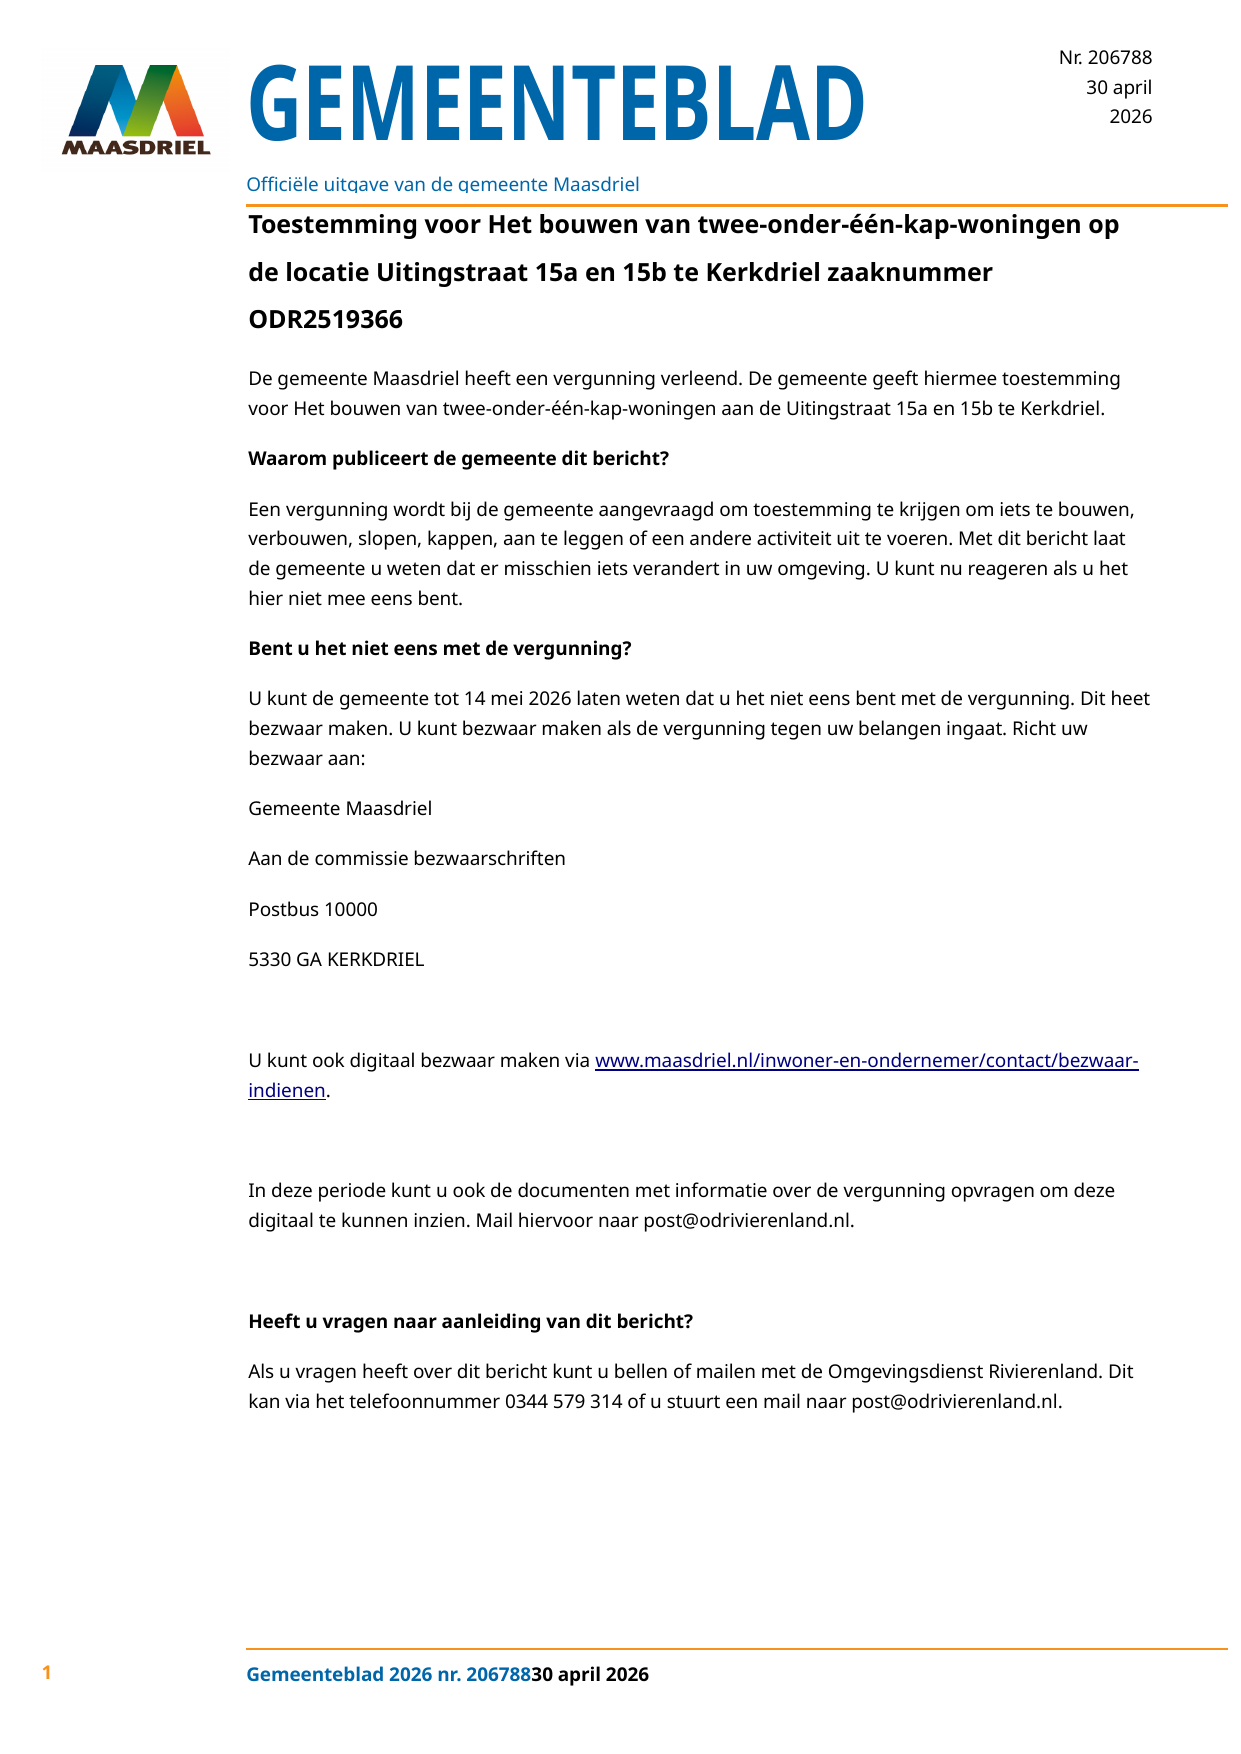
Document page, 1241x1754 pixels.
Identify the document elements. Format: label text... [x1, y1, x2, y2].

text U kunt ook digitaal bezwaar maken via www.maasdriel.nl/inwoner-en-ondernemer/contact/bezwaar-indienen. [248, 1047, 1152, 1102]
text Bent u het niet eens met de vergunning? [248, 635, 1152, 661]
text Aan de commissie bezwaarschriften [248, 846, 1152, 871]
text Heeft u vragen naar aanleiding van dit bericht? [248, 1308, 1152, 1334]
picture [41, 47, 231, 172]
text Als u vragen heeft over dit bericht kunt u bellen of mailen met de Omgevingsdienst Rivierenland. Dit kan via het telefoonnummer 0344 579 314 of u stuurt een mail naar post@odrivierenland.nl. [248, 1358, 1152, 1414]
text U kunt de gemeente tot 14 mei 2026 laten weten dat u het niet eens bent met de vergunning. Dit heet bezwaar maken. U kunt bezwaar maken als de vergunning tegen uw belangen ingaat. Richt uw bezwaar aan: [248, 686, 1152, 770]
text Gemeente Maasdriel [248, 795, 1152, 821]
text 5330 GA KERKDRIEL [248, 946, 1152, 972]
text Waarom publiceert de gemeente dit bericht? [248, 446, 1152, 471]
text In deze periode kunt u ook de documenten met informatie over de vergunning opvragen om deze digitaal te kunnen inzien. Mail hiervoor naar post@odrivierenland.nl. [248, 1178, 1152, 1233]
text De gemeente Maasdriel heeft een vergunning verleend. De gemeente geeft hiermee toestemming voor Het bouwen van twee-onder-één-kap-woningen aan de Uitingstraat 15a en 15b te Kerkdriel. [248, 366, 1152, 421]
text Toestemming voor Het bouwen van twee-onder-één-kap-woningen op de locatie Uitingstraat 15a en 15b te Kerkdriel zaaknummer ODR2519366 [248, 207, 1152, 336]
text Postbus 10000 [248, 896, 1152, 922]
text Een vergunning wordt bij de gemeente aangevraagd om toestemming te krijgen om iets te bouwen, verbouwen, slopen, kappen, aan te leggen of een andere activiteit uit te voeren. Met dit bericht laat de gemeente u weten dat er misschien iets verandert in uw omgeving. U kunt nu reageren als u het hier niet mee eens bent. [248, 496, 1152, 610]
